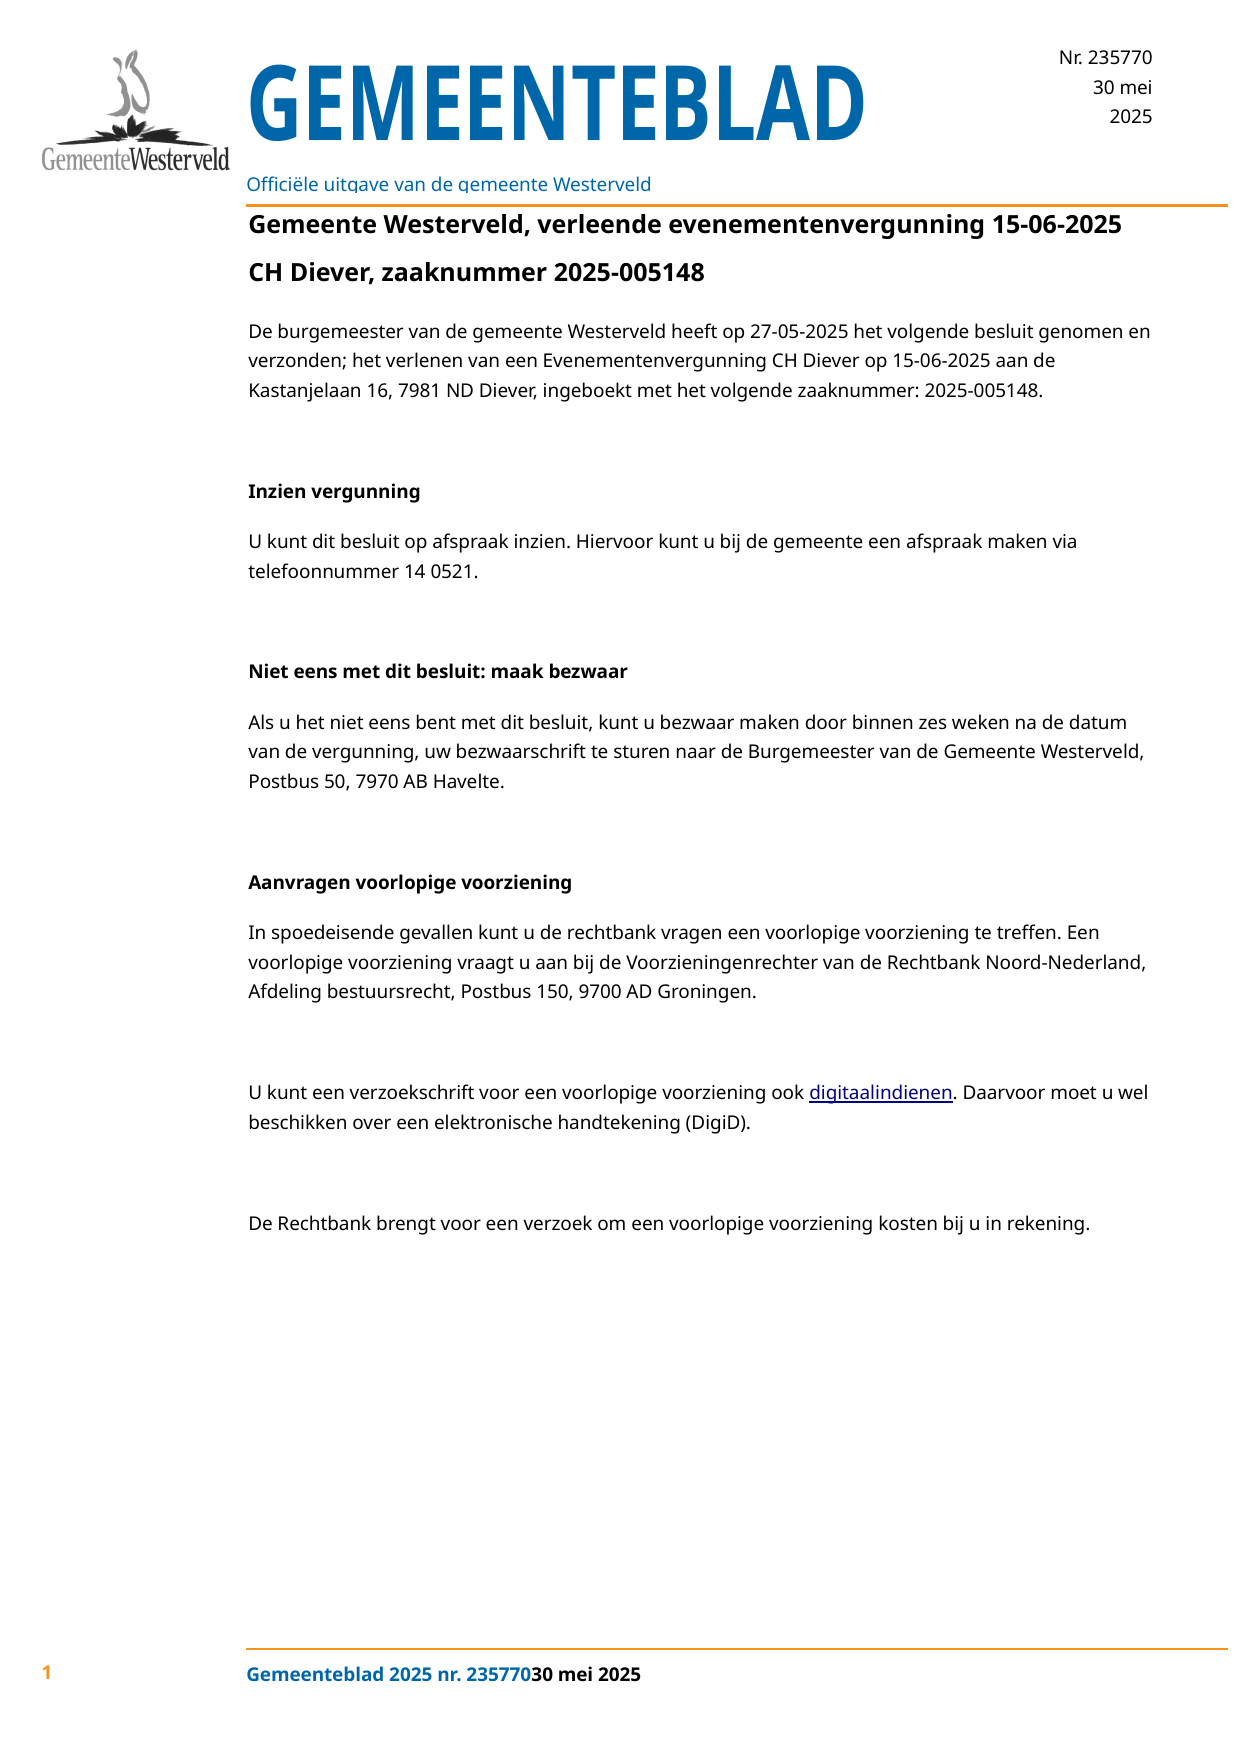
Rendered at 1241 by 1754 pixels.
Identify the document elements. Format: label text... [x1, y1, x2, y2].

text U kunt dit besluit op afspraak inzien. Hiervoor kunt u bij de gemeente een afspraak maken via telefoonnummer 14 0521. [248, 528, 1152, 584]
picture [41, 47, 231, 172]
text De burgemeester van de gemeente Westerveld heeft op 27-05-2025 het volgende besluit genomen en verzonden; het verlenen van een Evenementenvergunning CH Diever op 15-06-2025 aan de Kastanjelaan 16, 7981 ND Diever, ingeboekt met het volgende zaaknummer: 2025-005148. [248, 318, 1152, 403]
text Aanvragen voorlopige voorziening [248, 869, 1152, 895]
text Niet eens met dit besluit: maak bezwaar [248, 659, 1152, 684]
text In spoedeisende gevallen kunt u de rechtbank vragen een voorlopige voorziening te treffen. Een voorlopige voorziening vraagt u aan bij de Voorzieningenrechter van de Rechtbank Noord-Nederland, Afdeling bestuursrecht, Postbus 150, 9700 AD Groningen. [248, 919, 1152, 1004]
text Als u het niet eens bent met dit besluit, kunt u bezwaar maken door binnen zes weken na de datum van de vergunning, uw bezwaarschrift te sturen naar de Burgemeester van de Gemeente Westerveld, Postbus 50, 7970 AB Havelte. [248, 709, 1152, 794]
text Inzien vergunning [248, 478, 1152, 504]
text Gemeente Westerveld, verleende evenementenvergunning 15-06-2025 CH Diever, zaaknummer 2025-005148 [248, 207, 1152, 288]
text De Rechtbank brengt voor een verzoek om een voorlopige voorziening kosten bij u in rekening. [248, 1210, 1152, 1236]
text U kunt een verzoekschrift voor een voorlopige voorziening ook digitaalindienen. Daarvoor moet u wel beschikken over een elektronische handtekening (DigiD). [248, 1079, 1152, 1135]
